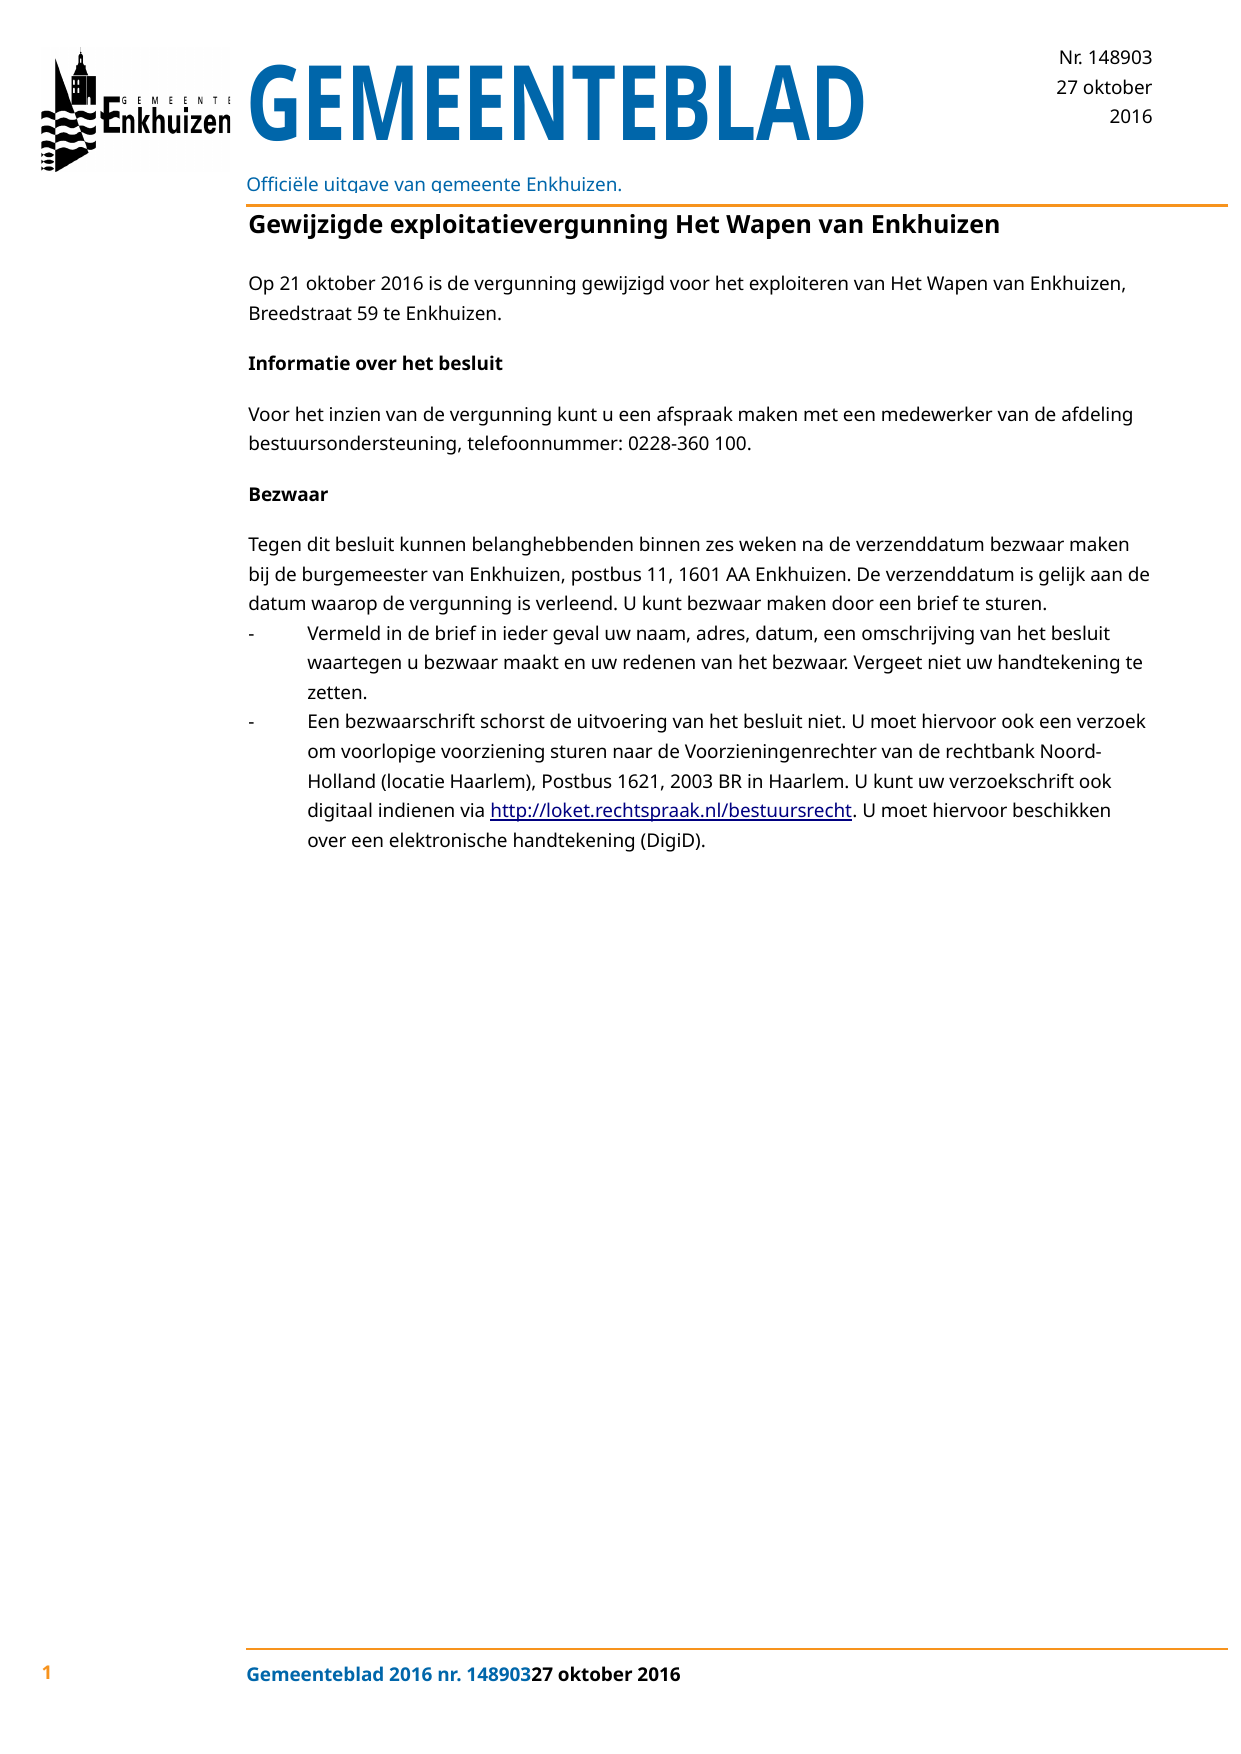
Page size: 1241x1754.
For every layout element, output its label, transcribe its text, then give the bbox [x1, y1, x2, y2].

list Een bezwaarschrift schorst de uitvoering van het besluit niet. U moet hiervoor ook een verzoek om voorlopige voorziening sturen naar de Voorzieningenrechter van de rechtbank Noord-Holland (locatie Haarlem), Postbus 1621, 2003 BR in Haarlem. U kunt uw verzoekschrift ook digitaal indienen via http://loket.rechtspraak.nl/bestuursrecht. U moet hiervoor beschikken over een elektronische handtekening (DigiD). [248, 709, 1152, 853]
text Op 21 oktober 2016 is de vergunning gewijzigd voor het exploiteren van Het Wapen van Enkhuizen, Breedstraat 59 te Enkhuizen. [248, 270, 1152, 326]
list Vermeld in de brief in ieder geval uw naam, adres, datum, een omschrijving van het besluit waartegen u bezwaar maakt en uw redenen van het bezwaar. Vergeet niet uw handtekening te zetten. [248, 620, 1152, 705]
text Voor het inzien van de vergunning kunt u een afspraak maken met een medewerker van de afdeling bestuursondersteuning, telefoonnummer: 0228-360 100. [248, 401, 1152, 456]
text Gewijzigde exploitatievergunning Het Wapen van Enkhuizen [248, 207, 1152, 241]
text Tegen dit besluit kunnen belanghebbenden binnen zes weken na de verzenddatum bezwaar maken bij de burgemeester van Enkhuizen, postbus 11, 1601 AA Enkhuizen. De verzenddatum is gelijk aan de datum waarop de vergunning is verleend. U kunt bezwaar maken door een brief te sturen. [248, 531, 1152, 616]
text Bezwaar [248, 481, 1152, 506]
picture [41, 47, 231, 172]
text Informatie over het besluit [248, 350, 1152, 376]
